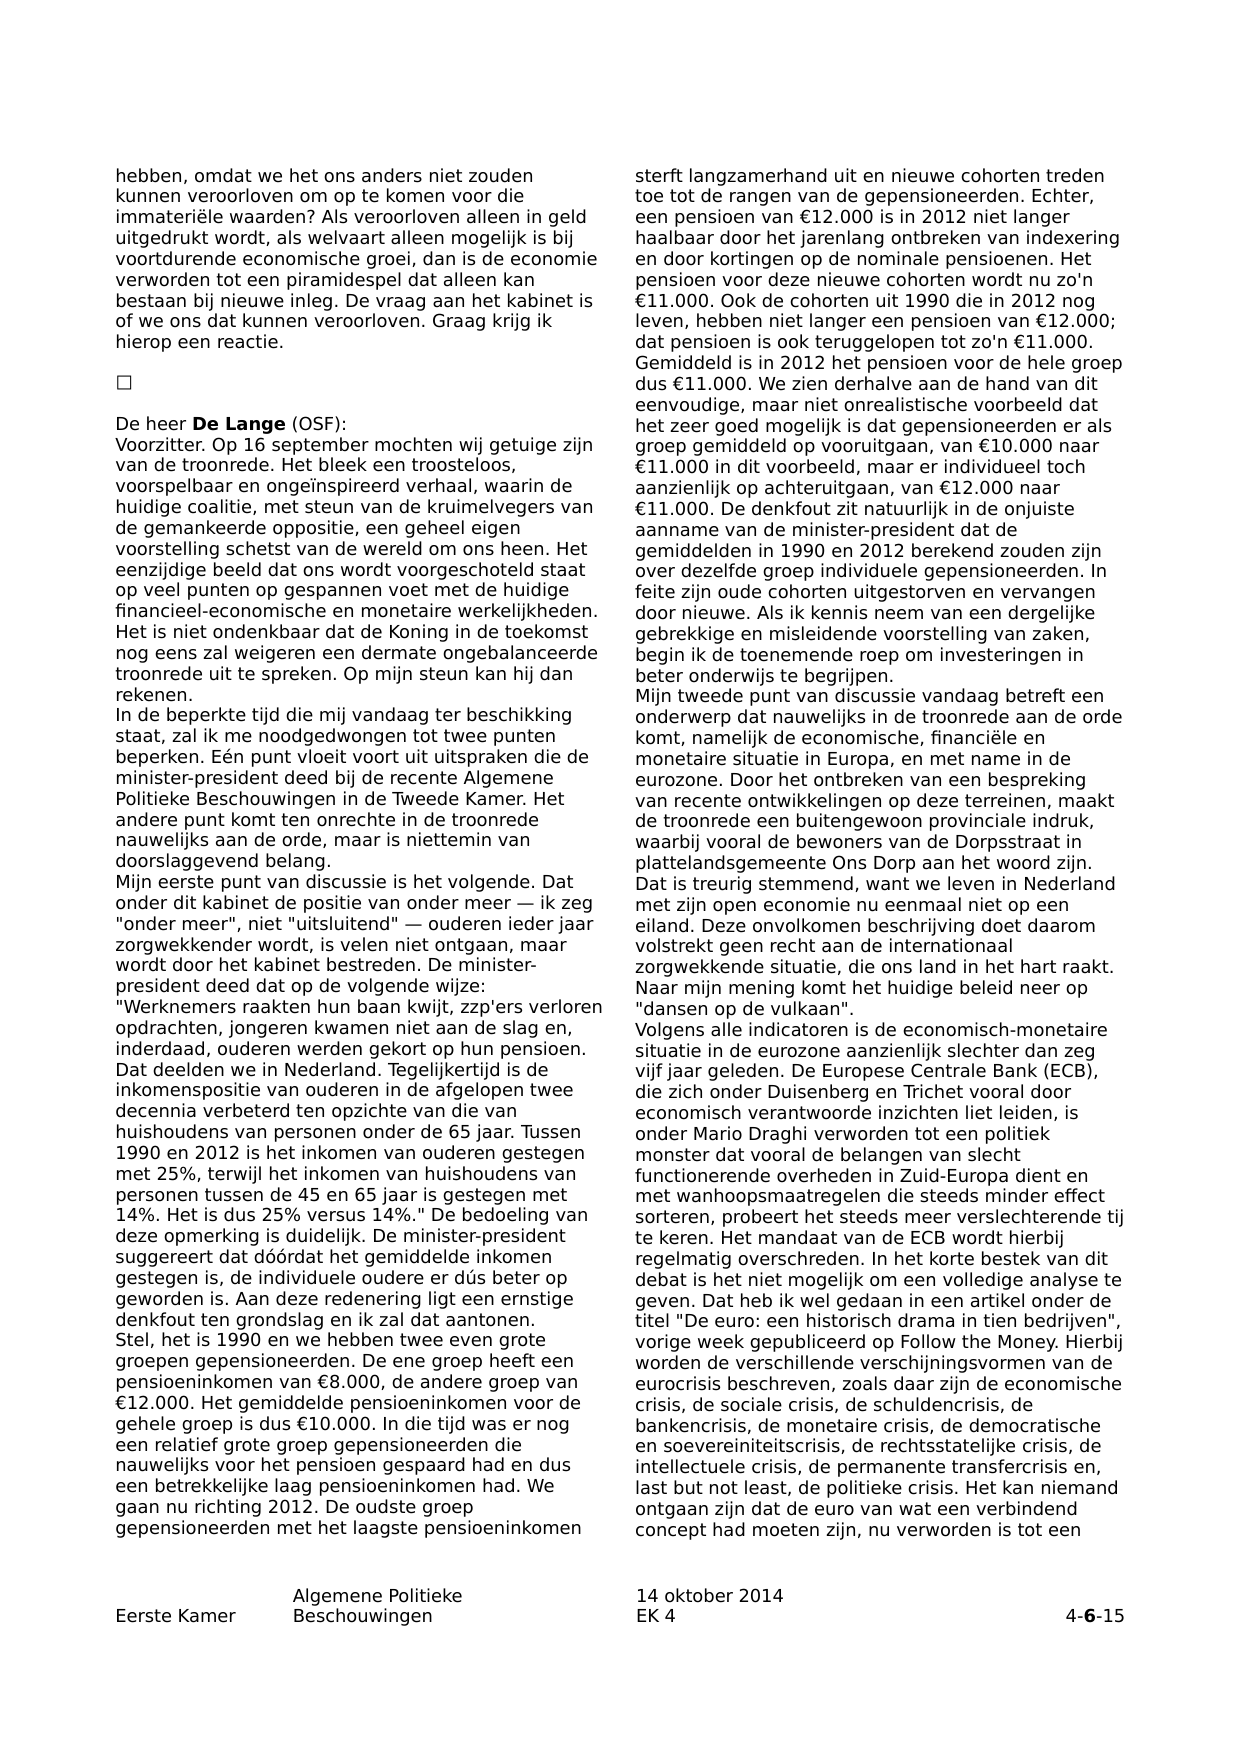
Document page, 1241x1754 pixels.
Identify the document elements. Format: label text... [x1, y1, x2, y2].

text hebben, omdat we het ons anders niet zouden kunnen veroorloven om op te komen voor die immateriële waarden? Als veroorloven alleen in geld uitgedrukt wordt, als welvaart alleen mogelijk is bij voortdurende economische groei, dan is de economie verworden tot een piramidespel dat alleen kan bestaan bij nieuwe inleg. De vraag aan het kabinet is of we ons dat kunnen veroorloven. Graag krijg ik hierop een reactie. [115, 165, 605, 353]
text Mijn tweede punt van discussie vandaag betreft een onderwerp dat nauwelijks in de troonrede aan de orde komt, namelijk de economische, financiële en monetaire situatie in Europa, en met name in de eurozone. Door het ontbreken van een bespreking van recente ontwikkelingen op deze terreinen, maakt de troonrede een buitengewoon provinciale indruk, waarbij vooral de bewoners van de Dorpsstraat in plattelandsgemeente Ons Dorp aan het woord zijn. Dat is treurig stemmend, want we leven in Nederland met zijn open economie nu eenmaal niet op een eiland. Deze onvolkomen beschrijving doet daarom volstrekt geen recht aan de internationaal zorgwekkende situatie, die ons land in het hart raakt. Naar mijn mening komt het huidige beleid neer op "dansen op de vulkaan". [635, 686, 1125, 1019]
text Mijn eerste punt van discussie is het volgende. Dat onder dit kabinet de positie van onder meer — ik zeg "onder meer", niet "uitsluitend" — ouderen ieder jaar zorgwekkender wordt, is velen niet ontgaan, maar wordt door het kabinet bestreden. De minister-president deed dat op de volgende wijze: "Werknemers raakten hun baan kwijt, zzp'ers verloren opdrachten, jongeren kwamen niet aan de slag en, inderdaad, ouderen werden gekort op hun pensioen. Dat deelden we in Nederland. Tegelijkertijd is de inkomenspositie van ouderen in de afgelopen twee decennia verbeterd ten opzichte van die van huishoudens van personen onder de 65 jaar. Tussen 1990 en 2012 is het inkomen van ouderen gestegen met 25%, terwijl het inkomen van huishoudens van personen tussen de 45 en 65 jaar is gestegen met 14%. Het is dus 25% versus 14%." De bedoeling van deze opmerking is duidelijk. De minister-president suggereert dat dóórdat het gemiddelde inkomen gestegen is, de individuele oudere er dús beter op geworden is. Aan deze redenering ligt een ernstige denkfout ten grondslag en ik zal dat aantonen. [115, 872, 605, 1330]
text sterft langzamerhand uit en nieuwe cohorten treden toe tot de rangen van de gepensioneerden. Echter, een pensioen van €12.000 is in 2012 niet langer haalbaar door het jarenlang ontbreken van indexering en door kortingen op de nominale pensioenen. Het pensioen voor deze nieuwe cohorten wordt nu zo'n €11.000. Ook de cohorten uit 1990 die in 2012 nog leven, hebben niet langer een pensioen van €12.000; dat pensioen is ook teruggelopen tot zo'n €11.000. Gemiddeld is in 2012 het pensioen voor de hele groep dus €11.000. We zien derhalve aan de hand van dit eenvoudige, maar niet onrealistische voorbeeld dat het zeer goed mogelijk is dat gepensioneerden er als groep gemiddeld op vooruitgaan, van €10.000 naar €11.000 in dit voorbeeld, maar er individueel toch aanzienlijk op achteruitgaan, van €12.000 naar €11.000. De denkfout zit natuurlijk in de onjuiste aanname van de minister-president dat de gemiddelden in 1990 en 2012 berekend zouden zijn over dezelfde groep individuele gepensioneerden. In feite zijn oude cohorten uitgestorven en vervangen door nieuwe. Als ik kennis neem van een dergelijke gebrekkige en misleidende voorstelling van zaken, begin ik de toenemende roep om investeringen in beter onderwijs te begrijpen. [635, 165, 1125, 686]
text ⬜ [115, 373, 605, 393]
text De heer De Lange (OSF): [115, 413, 605, 434]
text Volgens alle indicatoren is de economisch-monetaire situatie in de eurozone aanzienlijk slechter dan zeg vijf jaar geleden. De Europese Centrale Bank (ECB), die zich onder Duisenberg en Trichet vooral door economisch verantwoorde inzichten liet leiden, is onder Mario Draghi verworden tot een politiek monster dat vooral de belangen van slecht functionerende overheden in Zuid-Europa dient en met wanhoopsmaatregelen die steeds minder effect sorteren, probeert het steeds meer verslechterende tij te keren. Het mandaat van de ECB wordt hierbij regelmatig overschreden. In het korte bestek van dit debat is het niet mogelijk om een volledige analyse te geven. Dat heb ik wel gedaan in een artikel onder de titel "De euro: een historisch drama in tien bedrijven", vorige week gepubliceerd op Follow the Money. Hierbij worden de verschillende verschijningsvormen van de eurocrisis beschreven, zoals daar zijn de economische crisis, de sociale crisis, de schuldencrisis, de bankencrisis, de monetaire crisis, de democratische en soevereiniteitscrisis, de rechtsstatelijke crisis, de intellectuele crisis, de permanente transfercrisis en, last but not least, de politieke crisis. Het kan niemand ontgaan zijn dat de euro van wat een verbindend concept had moeten zijn, nu verworden is tot een [635, 1019, 1125, 1540]
text In de beperkte tijd die mij vandaag ter beschikking staat, zal ik me noodgedwongen tot twee punten beperken. Eén punt vloeit voort uit uitspraken die de minister-president deed bij de recente Algemene Politieke Beschouwingen in de Tweede Kamer. Het andere punt komt ten onrechte in de troonrede nauwelijks aan de orde, maar is niettemin van doorslaggevend belang. [115, 705, 605, 872]
text Stel, het is 1990 en we hebben twee even grote groepen gepensioneerden. De ene groep heeft een pensioeninkomen van €8.000, de andere groep van €12.000. Het gemiddelde pensioeninkomen voor de gehele groep is dus €10.000. In die tijd was er nog een relatief grote groep gepensioneerden die nauwelijks voor het pensioen gespaard had en dus een betrekkelijke laag pensioeninkomen had. We gaan nu richting 2012. De oudste groep gepensioneerden met het laagste pensioeninkomen [115, 1330, 605, 1538]
text Voorzitter. Op 16 september mochten wij getuige zijn van de troonrede. Het bleek een troosteloos, voorspelbaar en ongeïnspireerd verhaal, waarin de huidige coalitie, met steun van de kruimelvegers van de gemankeerde oppositie, een geheel eigen voorstelling schetst van de wereld om ons heen. Het eenzijdige beeld dat ons wordt voorgeschoteld staat op veel punten op gespannen voet met de huidige financieel-economische en monetaire werkelijkheden. Het is niet ondenkbaar dat de Koning in de toekomst nog eens zal weigeren een dermate ongebalanceerde troonrede uit te spreken. Op mijn steun kan hij dan rekenen. [115, 434, 605, 705]
